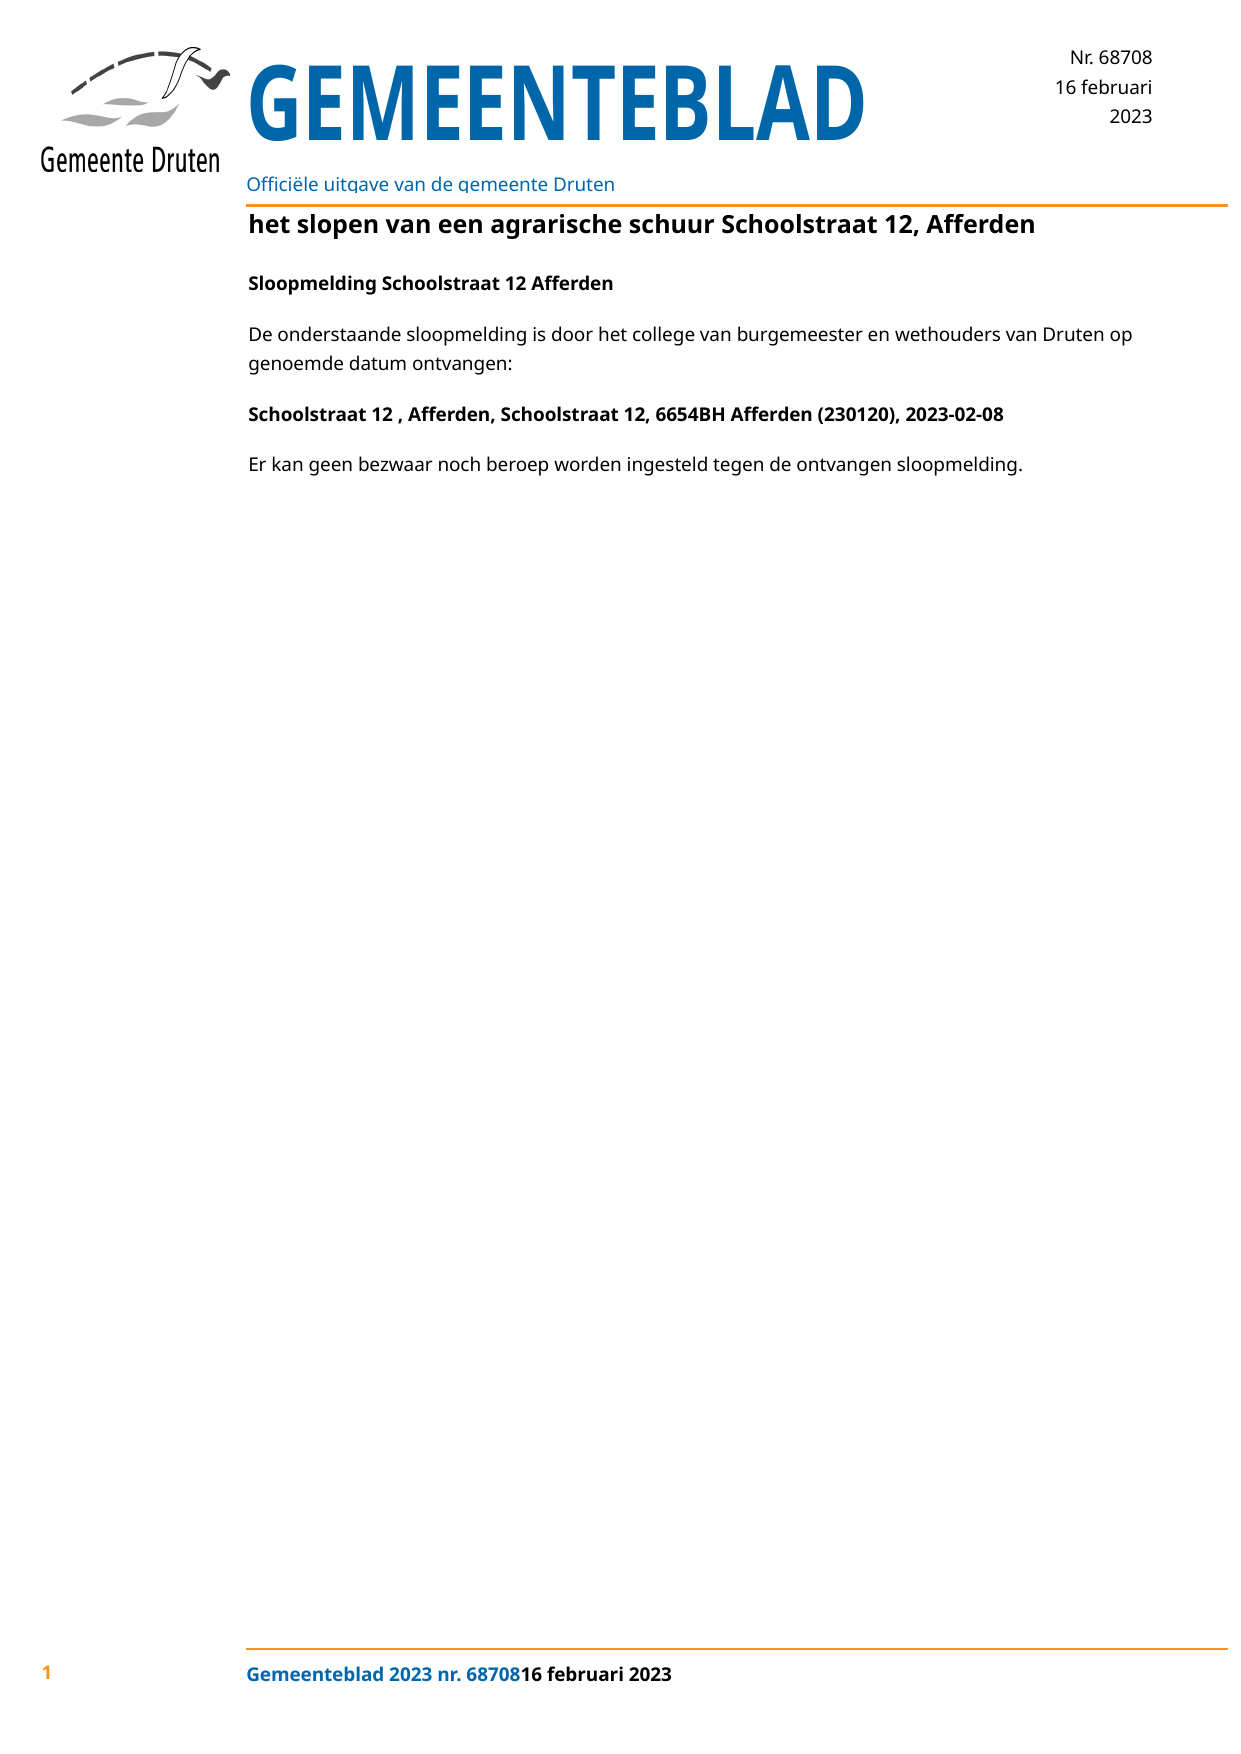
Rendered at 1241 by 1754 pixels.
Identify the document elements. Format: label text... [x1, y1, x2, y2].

text Sloopmelding Schoolstraat 12 Afferden [248, 270, 1152, 296]
picture [41, 47, 231, 172]
text Er kan geen bezwaar noch beroep worden ingesteld tegen de ontvangen sloopmelding. [248, 451, 1152, 477]
text het slopen van een agrarische schuur Schoolstraat 12, Afferden [248, 207, 1152, 241]
text De onderstaande sloopmelding is door het college van burgemeester en wethouders van Druten op genoemde datum ontvangen: [248, 321, 1152, 376]
text Schoolstraat 12 , Afferden, Schoolstraat 12, 6654BH Afferden (230120), 2023-02-08 [248, 401, 1152, 426]
